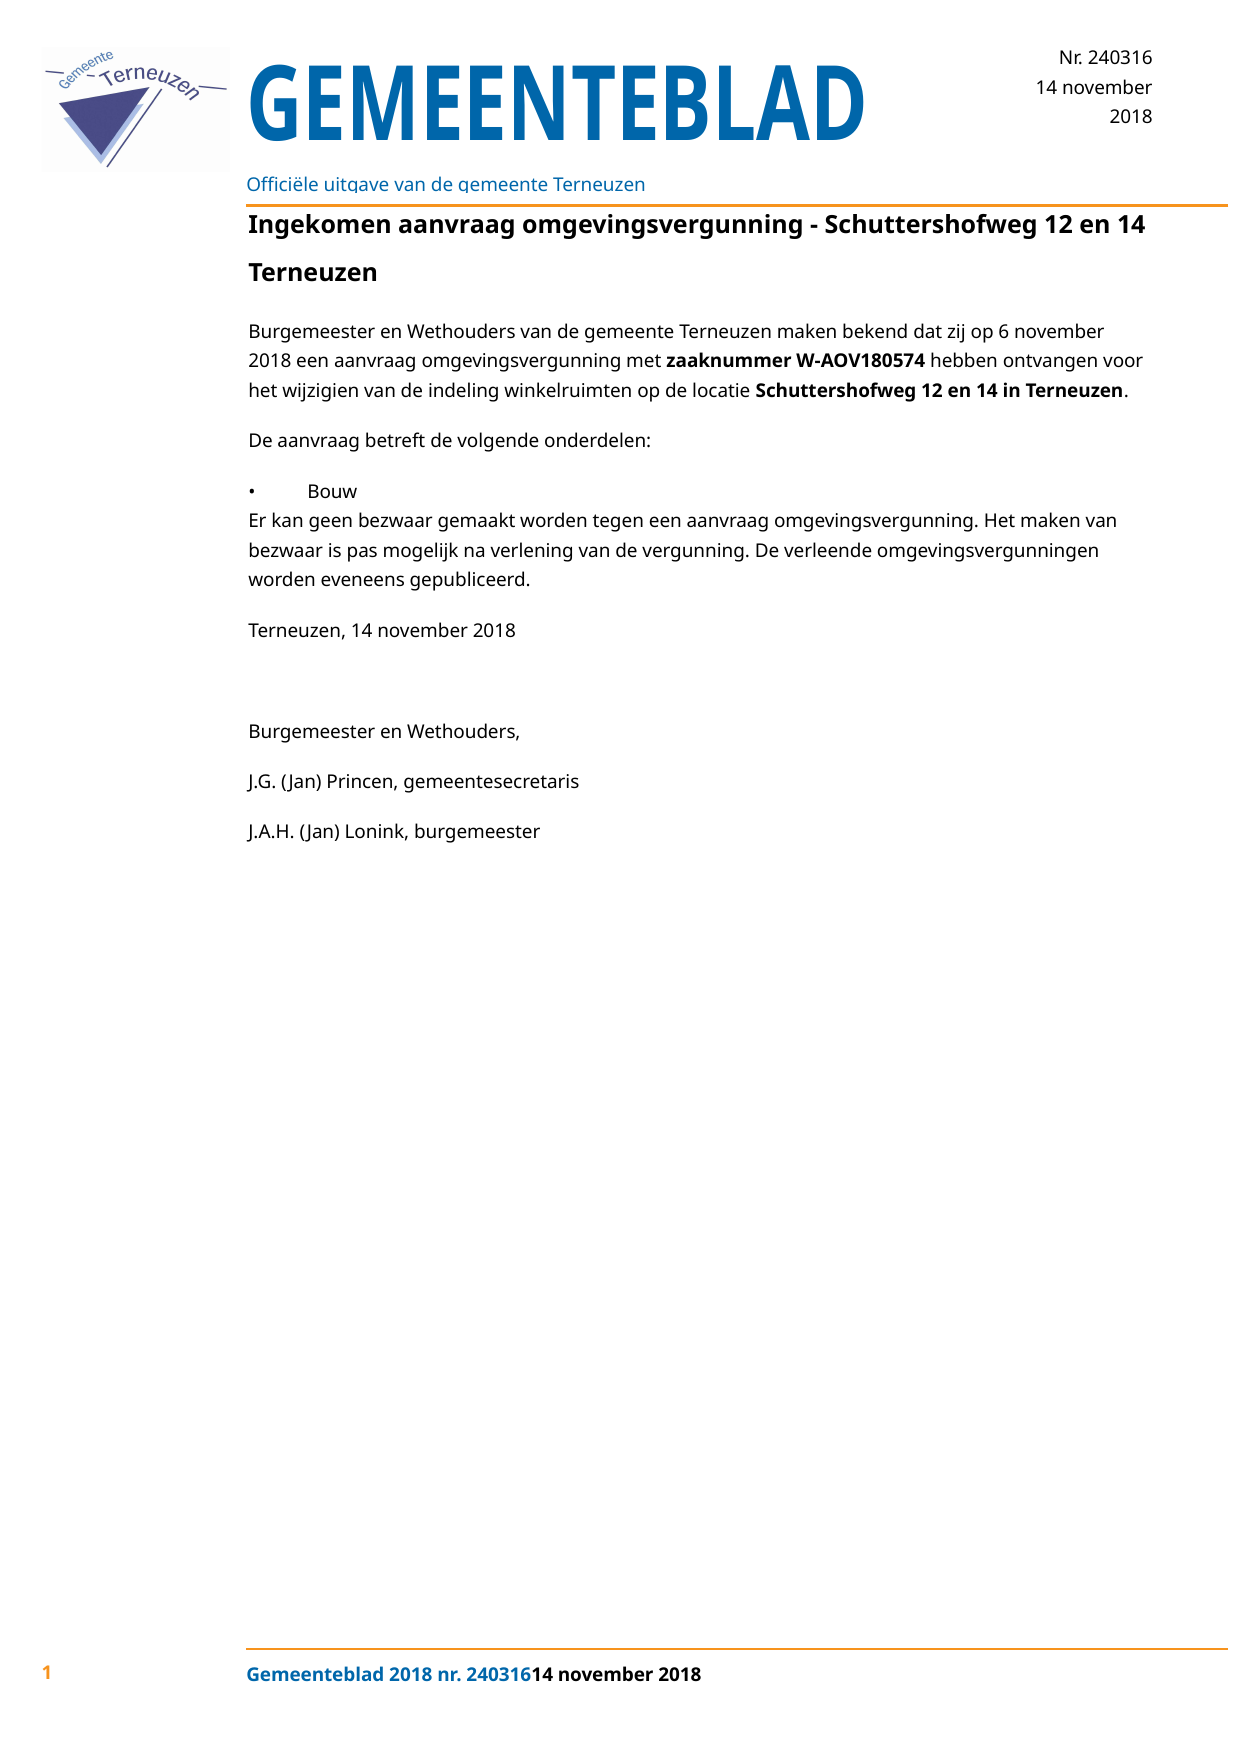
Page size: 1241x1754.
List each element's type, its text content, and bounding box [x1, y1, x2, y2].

picture [41, 47, 231, 172]
text Terneuzen, 14 november 2018 [248, 617, 1152, 643]
text J.A.H. (Jan) Lonink, burgemeester [248, 819, 1152, 844]
text De aanvraag betreft de volgende onderdelen: [248, 427, 1152, 453]
list Bouw [248, 478, 1152, 504]
text Er kan geen bezwaar gemaakt worden tegen een aanvraag omgevingsvergunning. Het maken van bezwaar is pas mogelijk na verlening van de vergunning. De verleende omgevingsvergunningen worden eveneens gepubliceerd. [248, 507, 1152, 592]
text Burgemeester en Wethouders van de gemeente Terneuzen maken bekend dat zij op 6 november 2018 een aanvraag omgevingsvergunning met zaaknummer W-AOV180574 hebben ontvangen voor het wijzigien van de indeling winkelruimten op de locatie Schuttershofweg 12 en 14 in Terneuzen. [248, 318, 1152, 403]
text Burgemeester en Wethouders, [248, 718, 1152, 744]
text J.G. (Jan) Princen, gemeentesecretaris [248, 768, 1152, 794]
text Ingekomen aanvraag omgevingsvergunning - Schuttershofweg 12 en 14 Terneuzen [248, 207, 1152, 288]
